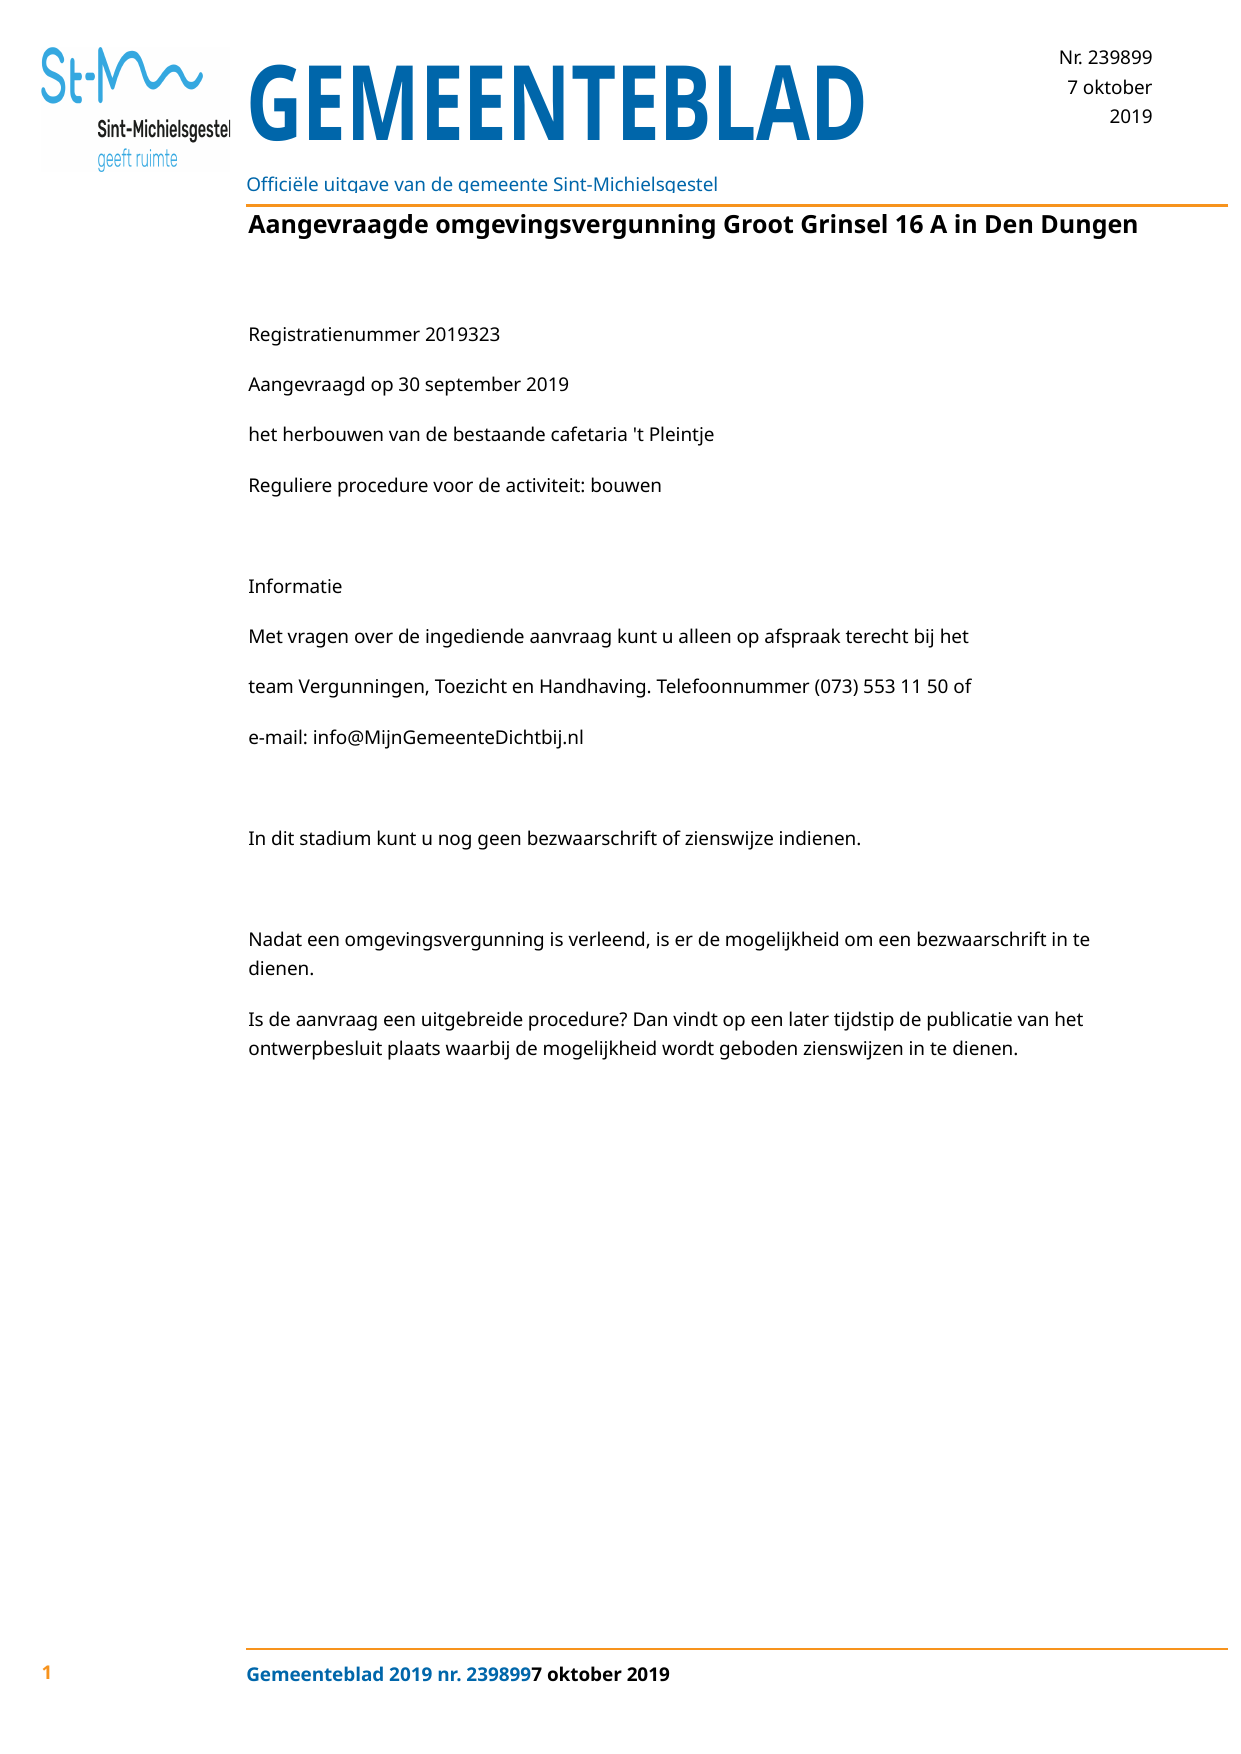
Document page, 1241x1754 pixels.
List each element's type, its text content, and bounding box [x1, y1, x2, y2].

text Aangevraagde omgevingsvergunning Groot Grinsel 16 A in Den Dungen [248, 207, 1152, 241]
text Reguliere procedure voor de activiteit: bouwen [248, 472, 1152, 498]
text het herbouwen van de bestaande cafetaria 't Pleintje [248, 422, 1152, 447]
text In dit stadium kunt u nog geen bezwaarschrift of zienswijze indienen. [248, 825, 1152, 851]
text Informatie [248, 573, 1152, 598]
text Met vragen over de ingediende aanvraag kunt u alleen op afspraak terecht bij het [248, 623, 1152, 649]
text Registratienummer 2019323 [248, 321, 1152, 346]
text team Vergunningen, Toezicht en Handhaving. Telefoonnummer (073) 553 11 50 of [248, 674, 1152, 699]
text e-mail: info@MijnGemeenteDichtbij.nl [248, 724, 1152, 750]
text Is de aanvraag een uitgebreide procedure? Dan vindt op een later tijdstip de publicatie van het ontwerpbesluit plaats waarbij de mogelijkheid wordt geboden zienswijzen in te dienen. [248, 1006, 1152, 1061]
text Aangevraagd op 30 september 2019 [248, 371, 1152, 397]
text Nadat een omgevingsvergunning is verleend, is er de mogelijkheid om een bezwaarschrift in te dienen. [248, 926, 1152, 981]
picture [41, 47, 231, 172]
